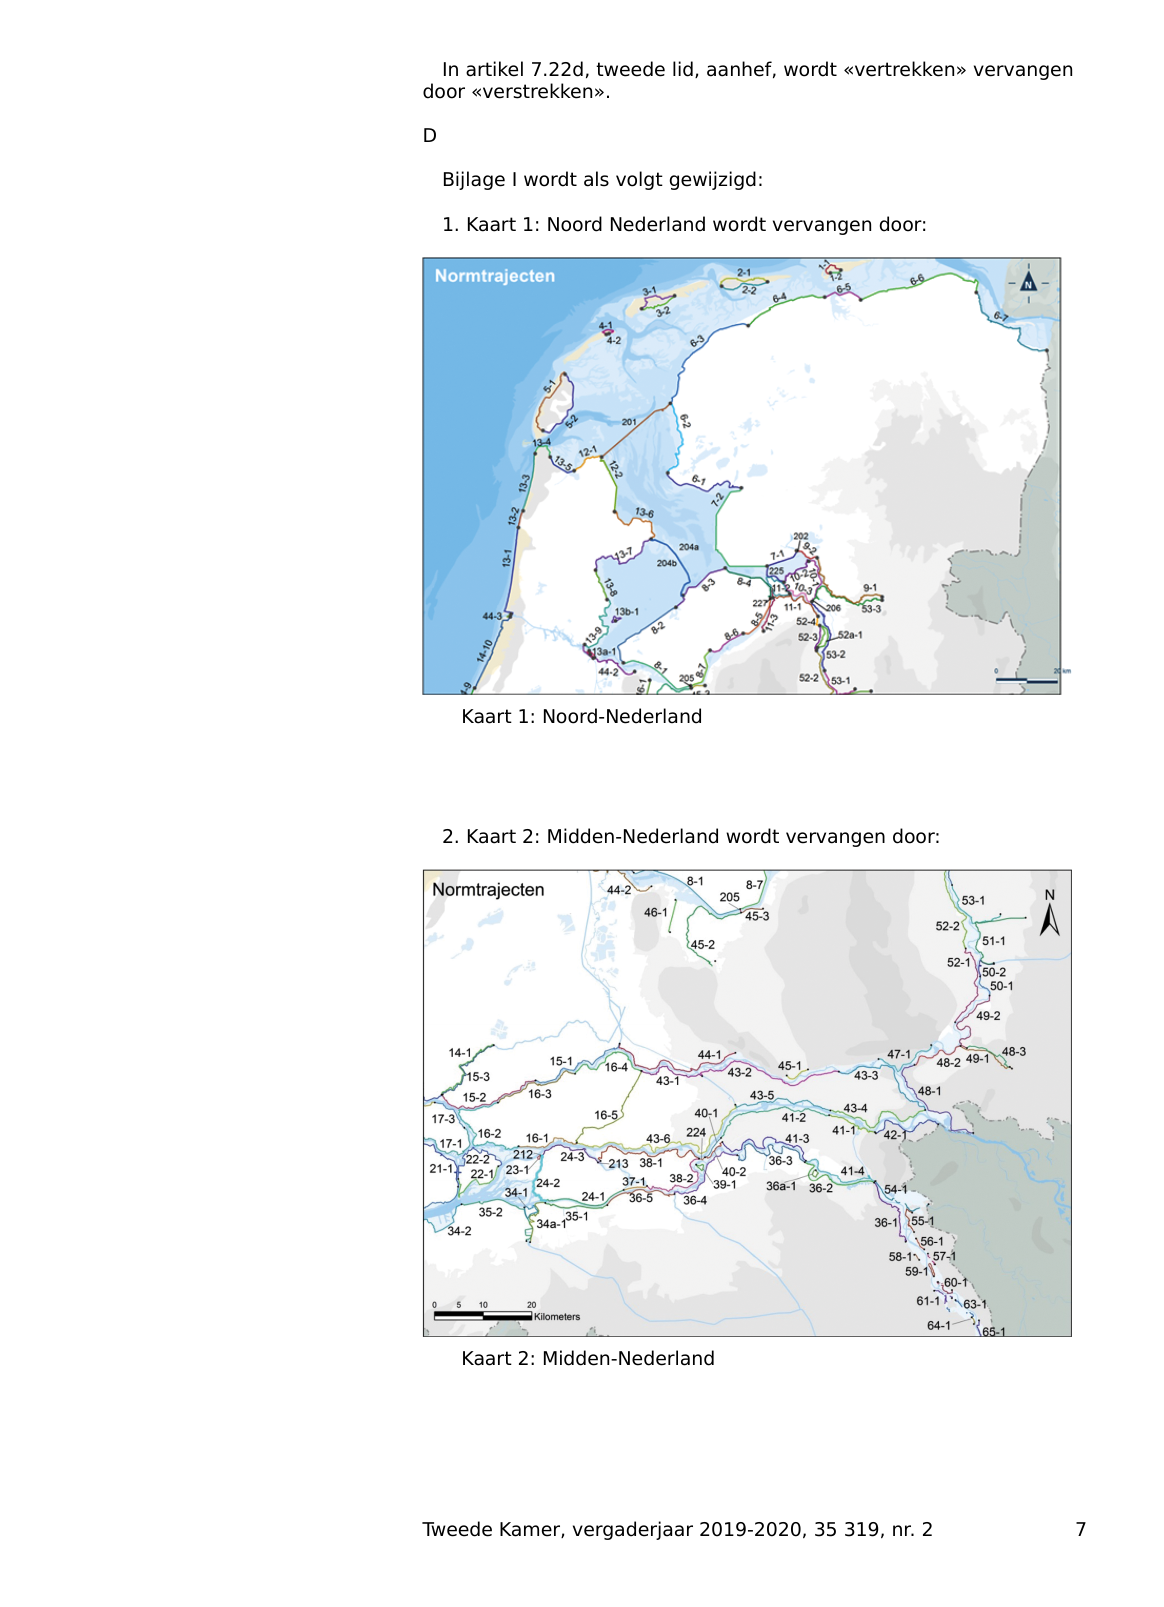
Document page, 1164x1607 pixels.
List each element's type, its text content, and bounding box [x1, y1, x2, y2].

text 1. Kaart 1: Noord Nederland wordt vervangen door: [422, 213, 1087, 236]
text In artikel 7.22d, tweede lid, aanhef, wordt «vertrekken» vervangen door «verstrekken». [422, 59, 1087, 103]
text Bijlage I wordt als volgt gewijzigd: [422, 169, 1087, 191]
text 2. Kaart 2: Midden-Nederland wordt vervangen door: [422, 826, 1087, 848]
picture [422, 257, 1072, 695]
text Kaart 2: Midden-Nederland [442, 1348, 1091, 1370]
text Kaart 1: Noord-Nederland [442, 706, 1091, 728]
picture [422, 869, 1072, 1337]
text D [422, 125, 1087, 147]
